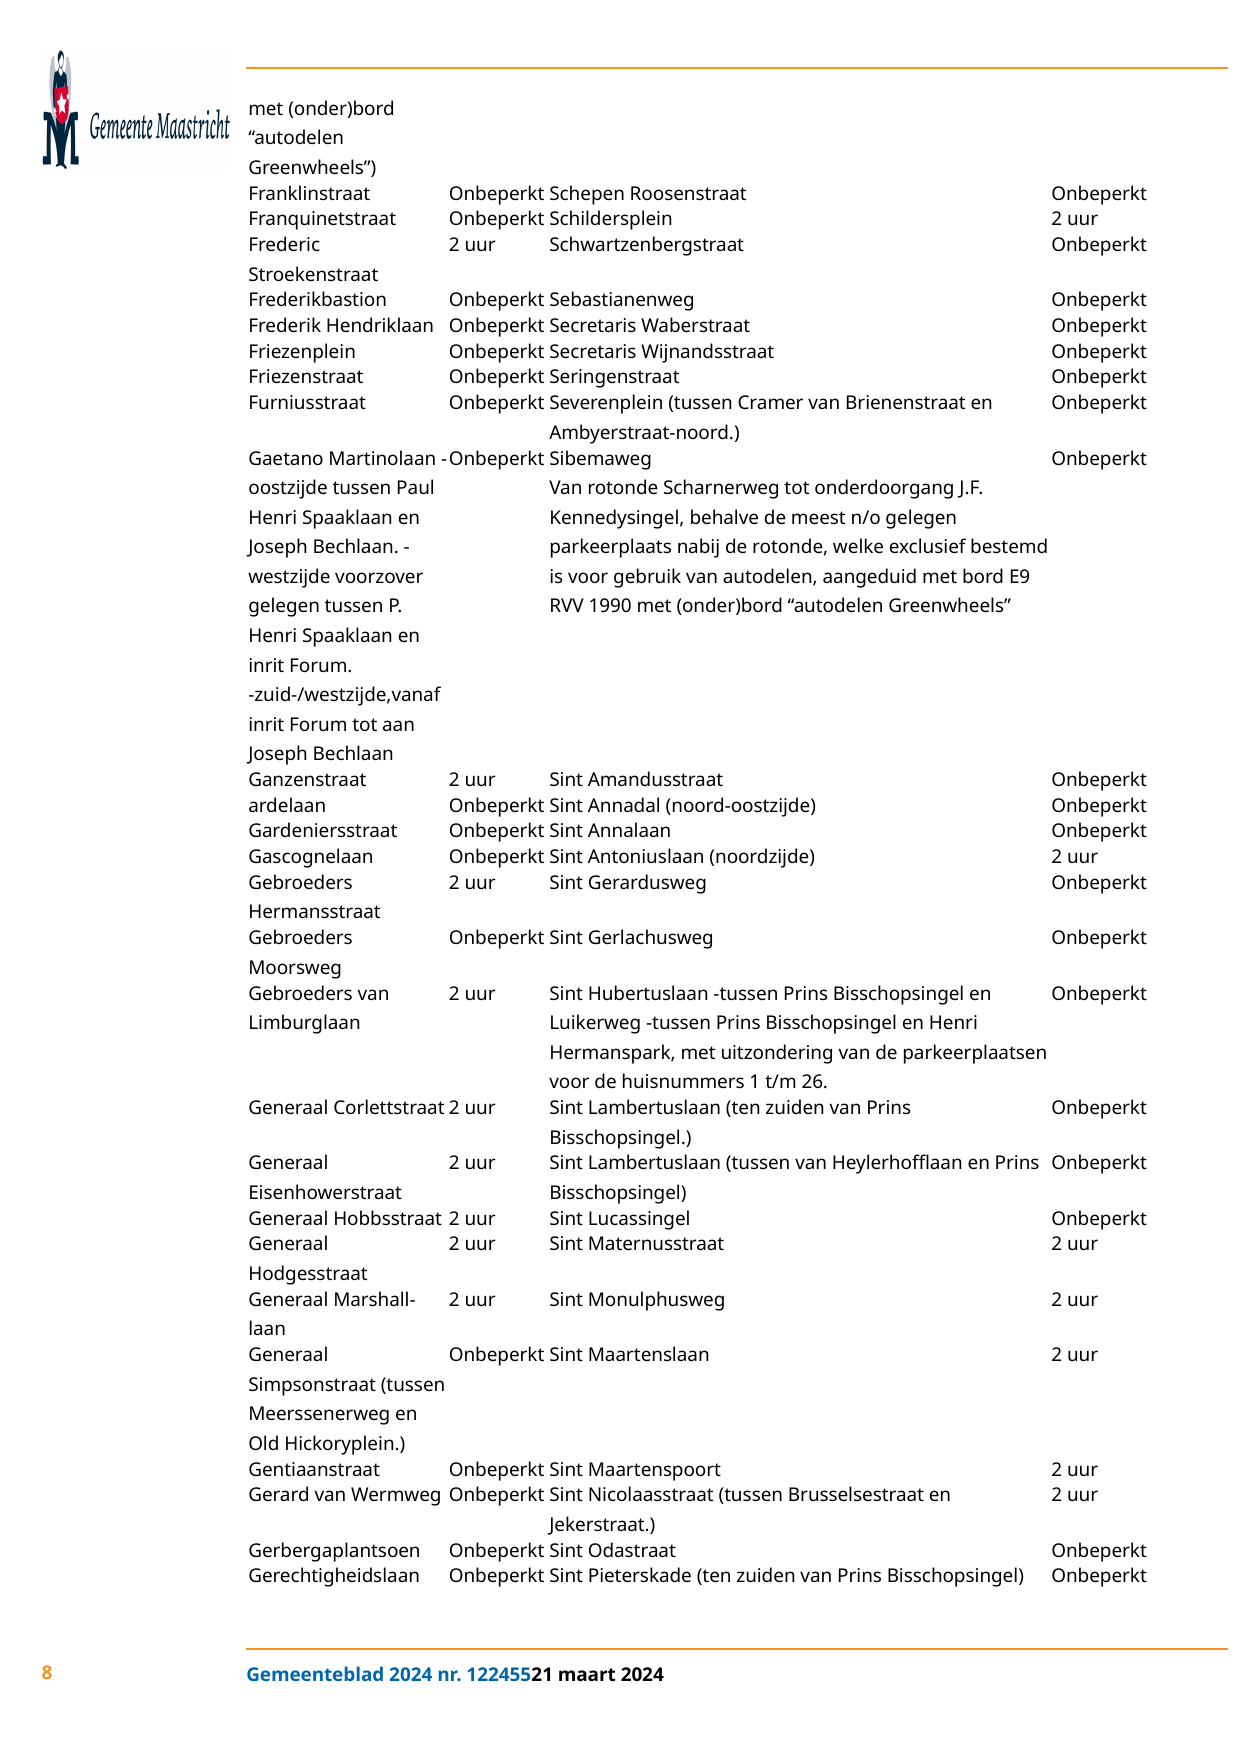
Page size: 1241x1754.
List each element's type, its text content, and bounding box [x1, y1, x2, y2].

table_cell 2 uur [1051, 1481, 1152, 1537]
table_cell Sint Odastraat [549, 1537, 1051, 1562]
table_cell Generaal Hodgesstraat [248, 1231, 449, 1286]
table_cell Onbeperkt [449, 205, 549, 231]
table_cell 2 uur [1051, 1286, 1152, 1341]
table_cell Onbeperkt [1051, 980, 1152, 1094]
table_cell 2 uur [449, 1150, 549, 1205]
table_cell Onbeperkt [1051, 1094, 1152, 1149]
table_cell Onbeperkt [449, 389, 549, 445]
table_cell Onbeperkt [449, 1563, 549, 1588]
table_cell Sebastianenweg [549, 286, 1051, 312]
table_cell Onbeperkt [449, 1341, 549, 1456]
table_cell Generaal Corlettstraat [248, 1094, 449, 1149]
table_cell Gascognelaan [248, 844, 449, 869]
table_cell 2 uur [1051, 1231, 1152, 1286]
table_cell Onbeperkt [1051, 925, 1152, 980]
table_cell Onbeperkt [449, 338, 549, 364]
table_cell Sint Pieterskade (ten zuiden van Prins Bisschopsingel) [549, 1563, 1051, 1588]
table_cell Onbeperkt [1051, 445, 1152, 766]
table_cell ardelaan [248, 792, 449, 818]
table_cell Generaal Eisenhowerstraat [248, 1150, 449, 1205]
table_cell Gerard van Wermweg [248, 1481, 449, 1537]
table_cell Generaal Simpsonstraat (tussen Meerssenerweg en Old Hickoryplein.) [248, 1341, 449, 1456]
table_cell 2 uur [1051, 1341, 1152, 1456]
table_cell Secretaris Waberstraat [549, 312, 1051, 338]
table_cell Onbeperkt [1051, 231, 1152, 286]
table_cell Onbeperkt [449, 312, 549, 338]
table_cell [1051, 95, 1152, 180]
table_cell Onbeperkt [1051, 869, 1152, 924]
table_cell Onbeperkt [1051, 766, 1152, 792]
table_cell Onbeperkt [1051, 1205, 1152, 1231]
table_cell Schepen Roosenstraat [549, 180, 1051, 205]
table_cell Frederik Hendriklaan [248, 312, 449, 338]
table_cell 2 uur [1051, 205, 1152, 231]
table_cell Sint Antoniuslaan (noordzijde) [549, 844, 1051, 869]
table_cell Onbeperkt [1051, 818, 1152, 843]
table_cell 2 uur [449, 231, 549, 286]
table_cell Sibemaweg Van rotonde Scharnerweg tot onderdoorgang J.F. Kennedysingel, behalve de meest n/o gelegen parkeerplaats nabij de rotonde, welke exclusief bestemd is voor gebruik van autodelen, aangeduid met bord E9 RVV 1990 met (onder)bord “autodelen Greenwheels” [549, 445, 1051, 766]
table_cell Sint Nicolaasstraat (tussen Brusselsestraat en Jekerstraat.) [549, 1481, 1051, 1537]
table_cell 2 uur [449, 869, 549, 924]
table_cell Sint Hubertuslaan -tussen Prins Bisschopsingel en Luikerweg -tussen Prins Bisschopsingel en Henri Hermanspark, met uitzondering van de parkeerplaatsen voor de huisnummers 1 t/m 26. [549, 980, 1051, 1094]
table_cell Gerbergaplantsoen [248, 1537, 449, 1562]
table_cell met (onder)bord “autodelen Greenwheels”) [248, 95, 449, 180]
table_cell Frederikbastion [248, 286, 449, 312]
table_cell Onbeperkt [449, 286, 549, 312]
table_cell Onbeperkt [1051, 312, 1152, 338]
table_cell 2 uur [1051, 844, 1152, 869]
table_cell Onbeperkt [449, 844, 549, 869]
table_cell Onbeperkt [449, 445, 549, 766]
table_cell Onbeperkt [449, 364, 549, 389]
table_cell Frederic Stroekenstraat [248, 231, 449, 286]
table_cell 2 uur [449, 1231, 549, 1286]
table_cell 2 uur [449, 980, 549, 1094]
table_cell Friezenplein [248, 338, 449, 364]
table_cell Sint Annadal (noord-oostzijde) [549, 792, 1051, 818]
table_cell 2 uur [449, 1094, 549, 1149]
table_cell Sint Maartenspoort [549, 1456, 1051, 1481]
table_cell Furniusstraat [248, 389, 449, 445]
table_cell Onbeperkt [1051, 180, 1152, 205]
table_cell 2 uur [449, 766, 549, 792]
table_cell Sint Lucassingel [549, 1205, 1051, 1231]
table_cell Seringenstraat [549, 364, 1051, 389]
table_cell Gebroeders van Limburglaan [248, 980, 449, 1094]
table_cell Onbeperkt [1051, 338, 1152, 364]
table_cell Onbeperkt [449, 1537, 549, 1562]
table_cell Sint Monulphusweg [549, 1286, 1051, 1341]
table_cell Onbeperkt [1051, 1150, 1152, 1205]
table_cell Onbeperkt [449, 1481, 549, 1537]
table_cell [549, 95, 1051, 180]
table_cell Schildersplein [549, 205, 1051, 231]
table_cell Severenplein (tussen Cramer van Brienenstraat en Ambyerstraat-noord.) [549, 389, 1051, 445]
table_cell Generaal Marshall-laan [248, 1286, 449, 1341]
table_cell Sint Lambertuslaan (tussen van Heylerhofflaan en Prins Bisschopsingel) [549, 1150, 1051, 1205]
table_cell Onbeperkt [1051, 364, 1152, 389]
table_cell [449, 95, 549, 180]
table_cell Onbeperkt [1051, 286, 1152, 312]
table_cell 2 uur [449, 1286, 549, 1341]
table_cell Sint Lambertuslaan (ten zuiden van Prins Bisschopsingel.) [549, 1094, 1051, 1149]
table_cell Sint Gerardusweg [549, 869, 1051, 924]
table_cell Secretaris Wijnandsstraat [549, 338, 1051, 364]
table_cell Sint Maartenslaan [549, 1341, 1051, 1456]
table_cell Onbeperkt [1051, 792, 1152, 818]
table_cell Gentiaanstraat [248, 1456, 449, 1481]
table_cell Onbeperkt [1051, 1537, 1152, 1562]
table_cell Gaetano Martinolaan -oostzijde tussen Paul Henri Spaaklaan en Joseph Bechlaan. -westzijde voorzover gelegen tussen P. Henri Spaaklaan en inrit Forum. -zuid-/westzijde,vanaf inrit Forum tot aan Joseph Bechlaan [248, 445, 449, 766]
table_cell Onbeperkt [449, 180, 549, 205]
table_cell Sint Amandusstraat [549, 766, 1051, 792]
picture [41, 47, 231, 172]
table_cell Onbeperkt [449, 792, 549, 818]
table_cell Onbeperkt [449, 1456, 549, 1481]
table_cell Gebroeders Hermansstraat [248, 869, 449, 924]
table_cell Onbeperkt [449, 818, 549, 843]
table_cell Gerechtigheidslaan [248, 1563, 449, 1588]
table_cell Sint Gerlachusweg [549, 925, 1051, 980]
table_cell 2 uur [449, 1205, 549, 1231]
table_cell Ganzenstraat [248, 766, 449, 792]
table_cell Onbeperkt [1051, 389, 1152, 445]
table_cell Sint Annalaan [549, 818, 1051, 843]
table_cell Sint Maternusstraat [549, 1231, 1051, 1286]
table_cell Schwartzenbergstraat [549, 231, 1051, 286]
table_cell Onbeperkt [449, 925, 549, 980]
table_cell Franklinstraat [248, 180, 449, 205]
table_cell Onbeperkt [1051, 1563, 1152, 1588]
table_cell Friezenstraat [248, 364, 449, 389]
table_cell Gebroeders Moorsweg [248, 925, 449, 980]
table_cell Generaal Hobbsstraat [248, 1205, 449, 1231]
table_cell Gardeniersstraat [248, 818, 449, 843]
table_cell Franquinetstraat [248, 205, 449, 231]
table_cell 2 uur [1051, 1456, 1152, 1481]
